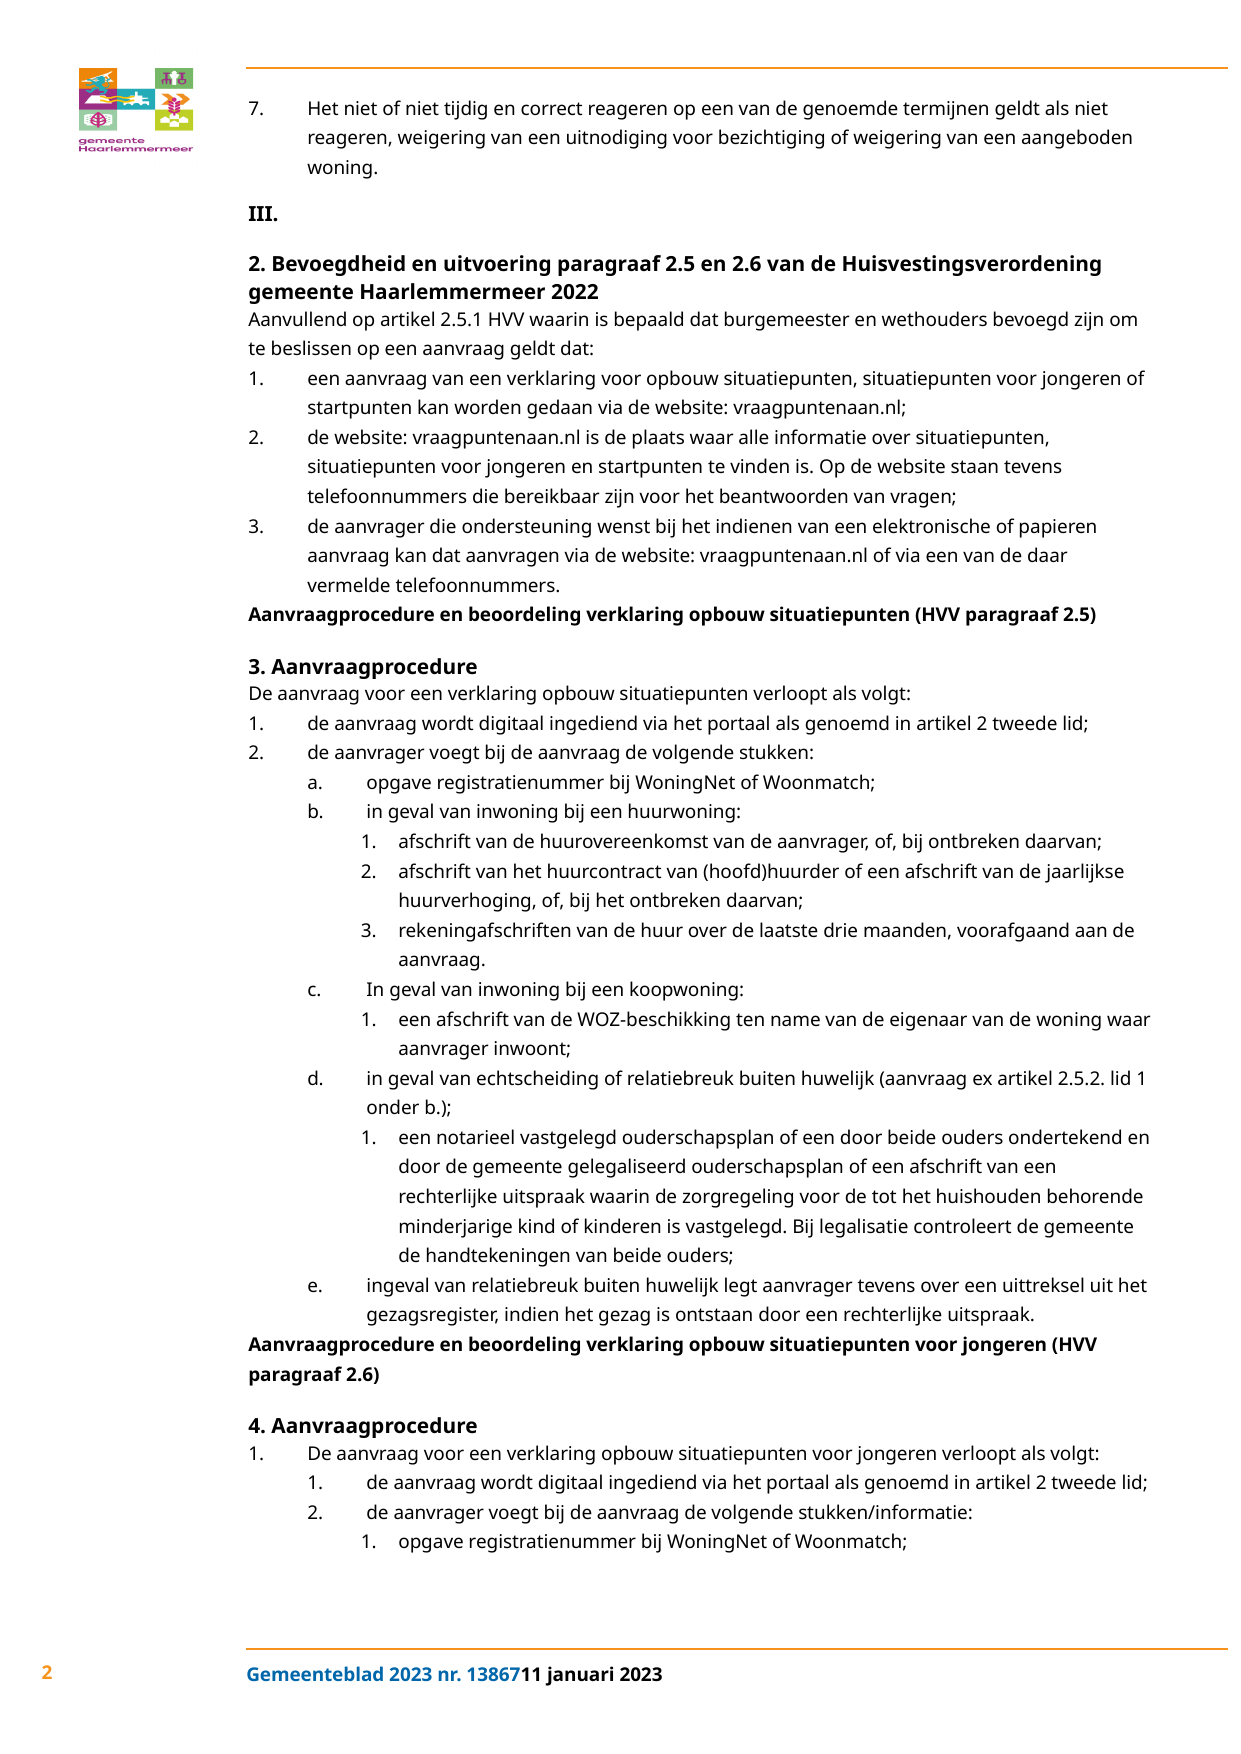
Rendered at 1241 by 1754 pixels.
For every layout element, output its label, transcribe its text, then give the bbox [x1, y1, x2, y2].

list Het niet of niet tijdig en correct reageren op een van de genoemde termijnen geldt als niet reageren, weigering van een uitnodiging voor bezichtiging of weigering van een aangeboden woning. [248, 95, 1152, 180]
list opgave registratienummer bij WoningNet of Woonmatch; [361, 1528, 1152, 1554]
picture [41, 47, 231, 172]
list de website: vraagpuntenaan.nl is de plaats waar alle informatie over situatiepunten, situatiepunten voor jongeren en startpunten te vinden is. Op de website staan tevens telefoonnummers die bereikbaar zijn voor het beantwoorden van vragen; [248, 424, 1152, 509]
list een afschrift van de WOZ-beschikking ten name van de eigenaar van de woning waar aanvrager inwoont; [361, 1006, 1152, 1061]
text Aanvullend op artikel 2.5.1 HVV waarin is bepaald dat burgemeester en wethouders bevoegd zijn om te beslissen op een aanvraag geldt dat: [248, 306, 1152, 361]
list in geval van echtscheiding of relatiebreuk buiten huwelijk (aanvraag ex artikel 2.5.2. lid 1 onder b.); [307, 1065, 1152, 1120]
text Aanvraagprocedure en beoordeling verklaring opbouw situatiepunten (HVV paragraaf 2.5) [248, 602, 1152, 627]
text De aanvraag voor een verklaring opbouw situatiepunten verloopt als volgt: [248, 680, 1152, 706]
list een notarieel vastgelegd ouderschapsplan of een door beide ouders ondertekend en door de gemeente gelegaliseerd ouderschapsplan of een afschrift van een rechterlijke uitspraak waarin de zorgregeling voor de tot het huishouden behorende minderjarige kind of kinderen is vastgelegd. Bij legalisatie controleert de gemeente de handtekeningen van beide ouders; [361, 1124, 1152, 1268]
list de aanvrager voegt bij de aanvraag de volgende stukken/informatie: [307, 1499, 1152, 1524]
list een aanvraag van een verklaring voor opbouw situatiepunten, situatiepunten voor jongeren of startpunten kan worden gedaan via de website: vraagpuntenaan.nl; [248, 365, 1152, 420]
list de aanvraag wordt digitaal ingediend via het portaal als genoemd in artikel 2 tweede lid; [307, 1469, 1152, 1495]
list de aanvrager die ondersteuning wenst bij het indienen van een elektronische of papieren aanvraag kan dat aanvragen via de website: vraagpuntenaan.nl of via een van de daar vermelde telefoonnummers. [248, 513, 1152, 598]
list ingeval van relatiebreuk buiten huwelijk legt aanvrager tevens over een uittreksel uit het gezagsregister, indien het gezag is ontstaan door een rechterlijke uitspraak. [307, 1272, 1152, 1327]
list afschrift van de huurovereenkomst van de aanvrager, of, bij ontbreken daarvan; [361, 828, 1152, 854]
text 3. Aanvraagprocedure [248, 652, 1152, 680]
text 2. Bevoegdheid en uitvoering paragraaf 2.5 en 2.6 van de Huisvestingsverordening gemeente Haarlemmermeer 2022 [248, 249, 1152, 306]
list De aanvraag voor een verklaring opbouw situatiepunten voor jongeren verloopt als volgt: [248, 1440, 1152, 1465]
list afschrift van het huurcontract van (hoofd)huurder of een afschrift van de jaarlijkse huurverhoging, of, bij het ontbreken daarvan; [361, 858, 1152, 913]
text 4. Aanvraagprocedure [248, 1411, 1152, 1440]
list de aanvraag wordt digitaal ingediend via het portaal als genoemd in artikel 2 tweede lid; [248, 710, 1152, 736]
text III. [248, 199, 1152, 228]
list rekeningafschriften van de huur over de laatste drie maanden, voorafgaand aan de aanvraag. [361, 917, 1152, 972]
list opgave registratienummer bij WoningNet of Woonmatch; [307, 769, 1152, 795]
list de aanvrager voegt bij de aanvraag de volgende stukken: [248, 739, 1152, 765]
list in geval van inwoning bij een huurwoning: [307, 799, 1152, 824]
list In geval van inwoning bij een koopwoning: [307, 976, 1152, 1002]
text Aanvraagprocedure en beoordeling verklaring opbouw situatiepunten voor jongeren (HVV paragraaf 2.6) [248, 1331, 1152, 1387]
